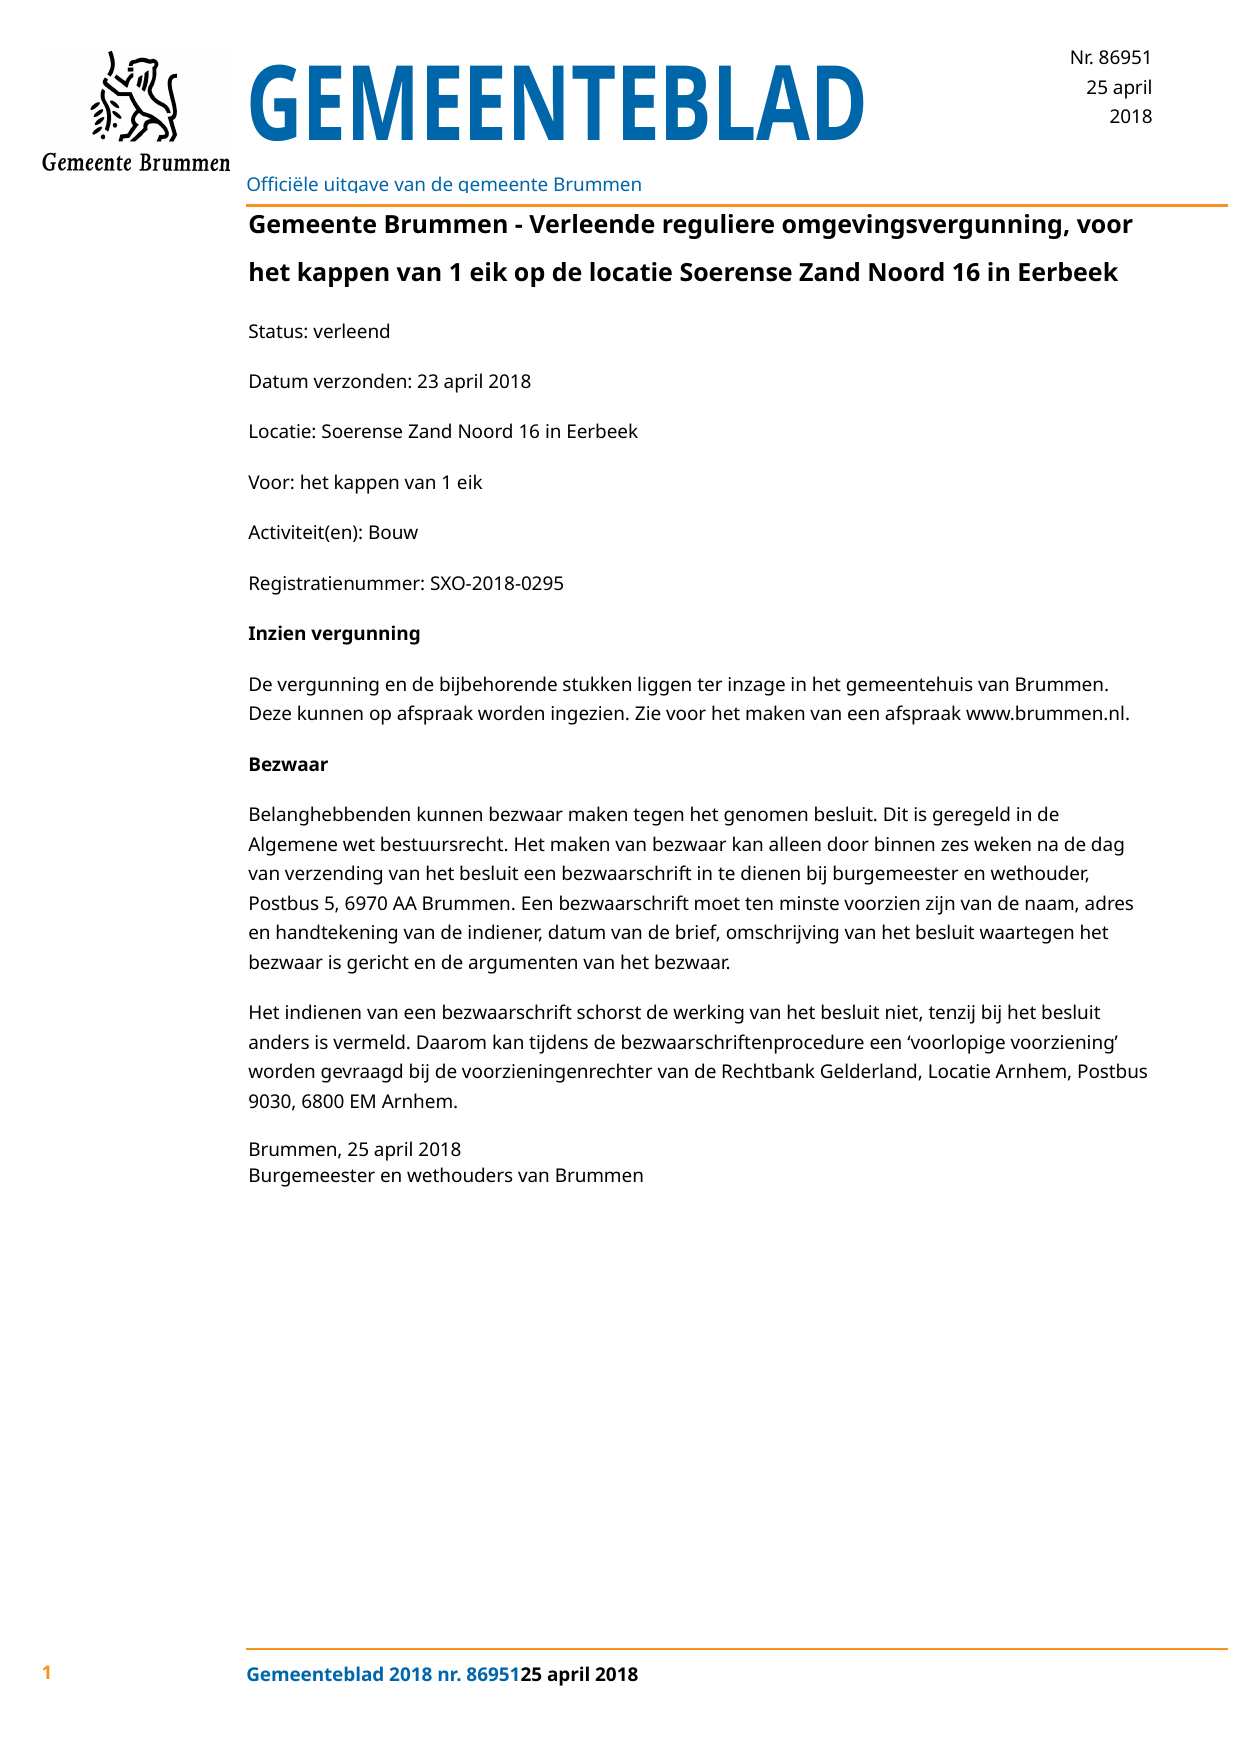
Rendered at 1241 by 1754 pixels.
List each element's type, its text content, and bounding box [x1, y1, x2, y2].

text Gemeente Brummen - Verleende reguliere omgevingsvergunning, voor het kappen van 1 eik op de locatie Soerense Zand Noord 16 in Eerbeek [248, 207, 1152, 288]
text Voor: het kappen van 1 eik [248, 469, 1152, 495]
text Locatie: Soerense Zand Noord 16 in Eerbeek [248, 419, 1152, 444]
text Inzien vergunning [248, 620, 1152, 646]
text Status: verleend [248, 318, 1152, 344]
text Registratienummer: SXO-2018-0295 [248, 570, 1152, 596]
text Bezwaar [248, 751, 1152, 777]
text Belanghebbenden kunnen bezwaar maken tegen het genomen besluit. Dit is geregeld in de Algemene wet bestuursrecht. Het maken van bezwaar kan alleen door binnen zes weken na de dag van verzending van het besluit een bezwaarschrift in te dienen bij burgemeester en wethouder, Postbus 5, 6970 AA Brummen. Een bezwaarschrift moet ten minste voorzien zijn van de naam, adres en handtekening van de indiener, datum van de brief, omschrijving van het besluit waartegen het bezwaar is gericht en de argumenten van het bezwaar. [248, 801, 1152, 975]
text De vergunning en de bijbehorende stukken liggen ter inzage in het gemeentehuis van Brummen. Deze kunnen op afspraak worden ingezien. Zie voor het maken van een afspraak www.brummen.nl. [248, 671, 1152, 726]
text Het indienen van een bezwaarschrift schorst de werking van het besluit niet, tenzij bij het besluit anders is vermeld. Daarom kan tijdens de bezwaarschriftenprocedure een ‘voorlopige voorziening’ worden gevraagd bij de voorzieningenrechter van de Rechtbank Gelderland, Locatie Arnhem, Postbus 9030, 6800 EM Arnhem. [248, 999, 1152, 1114]
picture [41, 47, 231, 172]
text Datum verzonden: 23 april 2018 [248, 368, 1152, 394]
text Burgemeester en wethouders van Brummen [248, 1162, 1152, 1188]
text Activiteit(en): Bouw [248, 519, 1152, 545]
text Brummen, 25 april 2018 [248, 1136, 1152, 1162]
